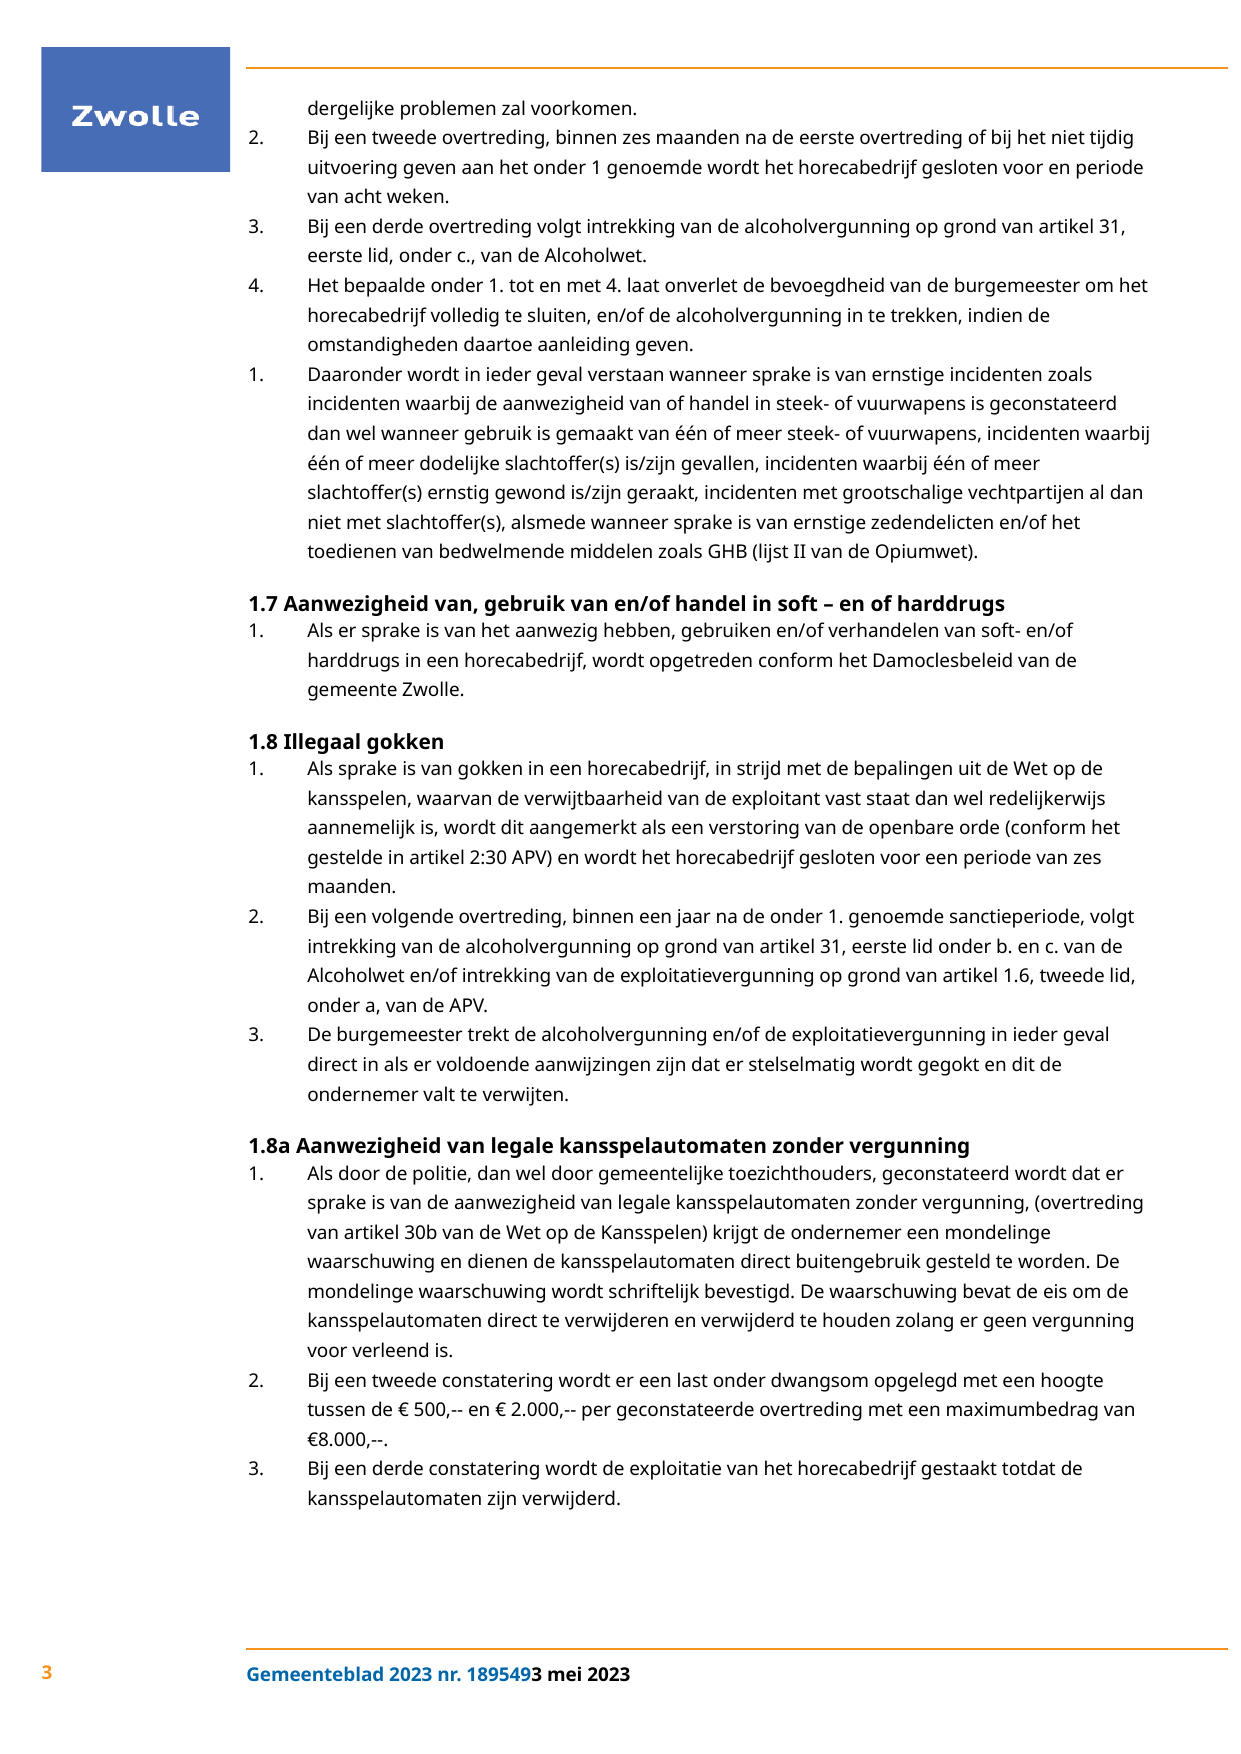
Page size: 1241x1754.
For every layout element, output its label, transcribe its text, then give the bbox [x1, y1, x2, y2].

list Bij een volgende overtreding, binnen een jaar na de onder 1. genoemde sanctieperiode, volgt intrekking van de alcoholvergunning op grond van artikel 31, eerste lid onder b. en c. van de Alcoholwet en/of intrekking van de exploitatievergunning op grond van artikel 1.6, tweede lid, onder a, van de APV. [248, 903, 1152, 1018]
list Het bepaalde onder 1. tot en met 4. laat onverlet de bevoegdheid van de burgemeester om het horecabedrijf volledig te sluiten, en/of de alcoholvergunning in te trekken, indien de omstandigheden daartoe aanleiding geven. [248, 272, 1152, 357]
text 1.8a Aanwezigheid van legale kansspelautomaten zonder vergunning [248, 1131, 1152, 1160]
text 1.8 Illegaal gokken [248, 727, 1152, 755]
list Als door de politie, dan wel door gemeentelijke toezichthouders, geconstateerd wordt dat er sprake is van de aanwezigheid van legale kansspelautomaten zonder vergunning, (overtreding van artikel 30b van de Wet op de Kansspelen) krijgt de ondernemer een mondelinge waarschuwing en dienen de kansspelautomaten direct buitengebruik gesteld te worden. De mondelinge waarschuwing wordt schriftelijk bevestigd. De waarschuwing bevat de eis om de kansspelautomaten direct te verwijderen en verwijderd te houden zolang er geen vergunning voor verleend is. [248, 1160, 1152, 1363]
list Bij een derde overtreding volgt intrekking van de alcoholvergunning op grond van artikel 31, eerste lid, onder c., van de Alcoholwet. [248, 213, 1152, 268]
list dergelijke problemen zal voorkomen. [248, 95, 1152, 121]
picture [41, 47, 231, 172]
list Bij een tweede constatering wordt er een last onder dwangsom opgelegd met een hoogte tussen de € 500,-- en € 2.000,-- per geconstateerde overtreding met een maximumbedrag van €8.000,--. [248, 1367, 1152, 1452]
list Bij een tweede overtreding, binnen zes maanden na de eerste overtreding of bij het niet tijdig uitvoering geven aan het onder 1 genoemde wordt het horecabedrijf gesloten voor en periode van acht weken. [248, 124, 1152, 209]
list Als er sprake is van het aanwezig hebben, gebruiken en/of verhandelen van soft- en/of harddrugs in een horecabedrijf, wordt opgetreden conform het Damoclesbeleid van de gemeente Zwolle. [248, 617, 1152, 702]
list Als sprake is van gokken in een horecabedrijf, in strijd met de bepalingen uit de Wet op de kansspelen, waarvan de verwijtbaarheid van de exploitant vast staat dan wel redelijkerwijs aannemelijk is, wordt dit aangemerkt als een verstoring van de openbare orde (conform het gestelde in artikel 2:30 APV) en wordt het horecabedrijf gesloten voor een periode van zes maanden. [248, 755, 1152, 899]
text 1.7 Aanwezigheid van, gebruik van en/of handel in soft – en of harddrugs [248, 589, 1152, 617]
list De burgemeester trekt de alcoholvergunning en/of de exploitatievergunning in ieder geval direct in als er voldoende aanwijzingen zijn dat er stelselmatig wordt gegokt en dit de ondernemer valt te verwijten. [248, 1022, 1152, 1107]
list Bij een derde constatering wordt de exploitatie van het horecabedrijf gestaakt totdat de kansspelautomaten zijn verwijderd. [248, 1456, 1152, 1511]
list Daaronder wordt in ieder geval verstaan wanneer sprake is van ernstige incidenten zoals incidenten waarbij de aanwezigheid van of handel in steek- of vuurwapens is geconstateerd dan wel wanneer gebruik is gemaakt van één of meer steek- of vuurwapens, incidenten waarbij één of meer dodelijke slachtoffer(s) is/zijn gevallen, incidenten waarbij één of meer slachtoffer(s) ernstig gewond is/zijn geraakt, incidenten met grootschalige vechtpartijen al dan niet met slachtoffer(s), alsmede wanneer sprake is van ernstige zedendelicten en/of het toedienen van bedwelmende middelen zoals GHB (lijst II van de Opiumwet). [248, 361, 1152, 564]
